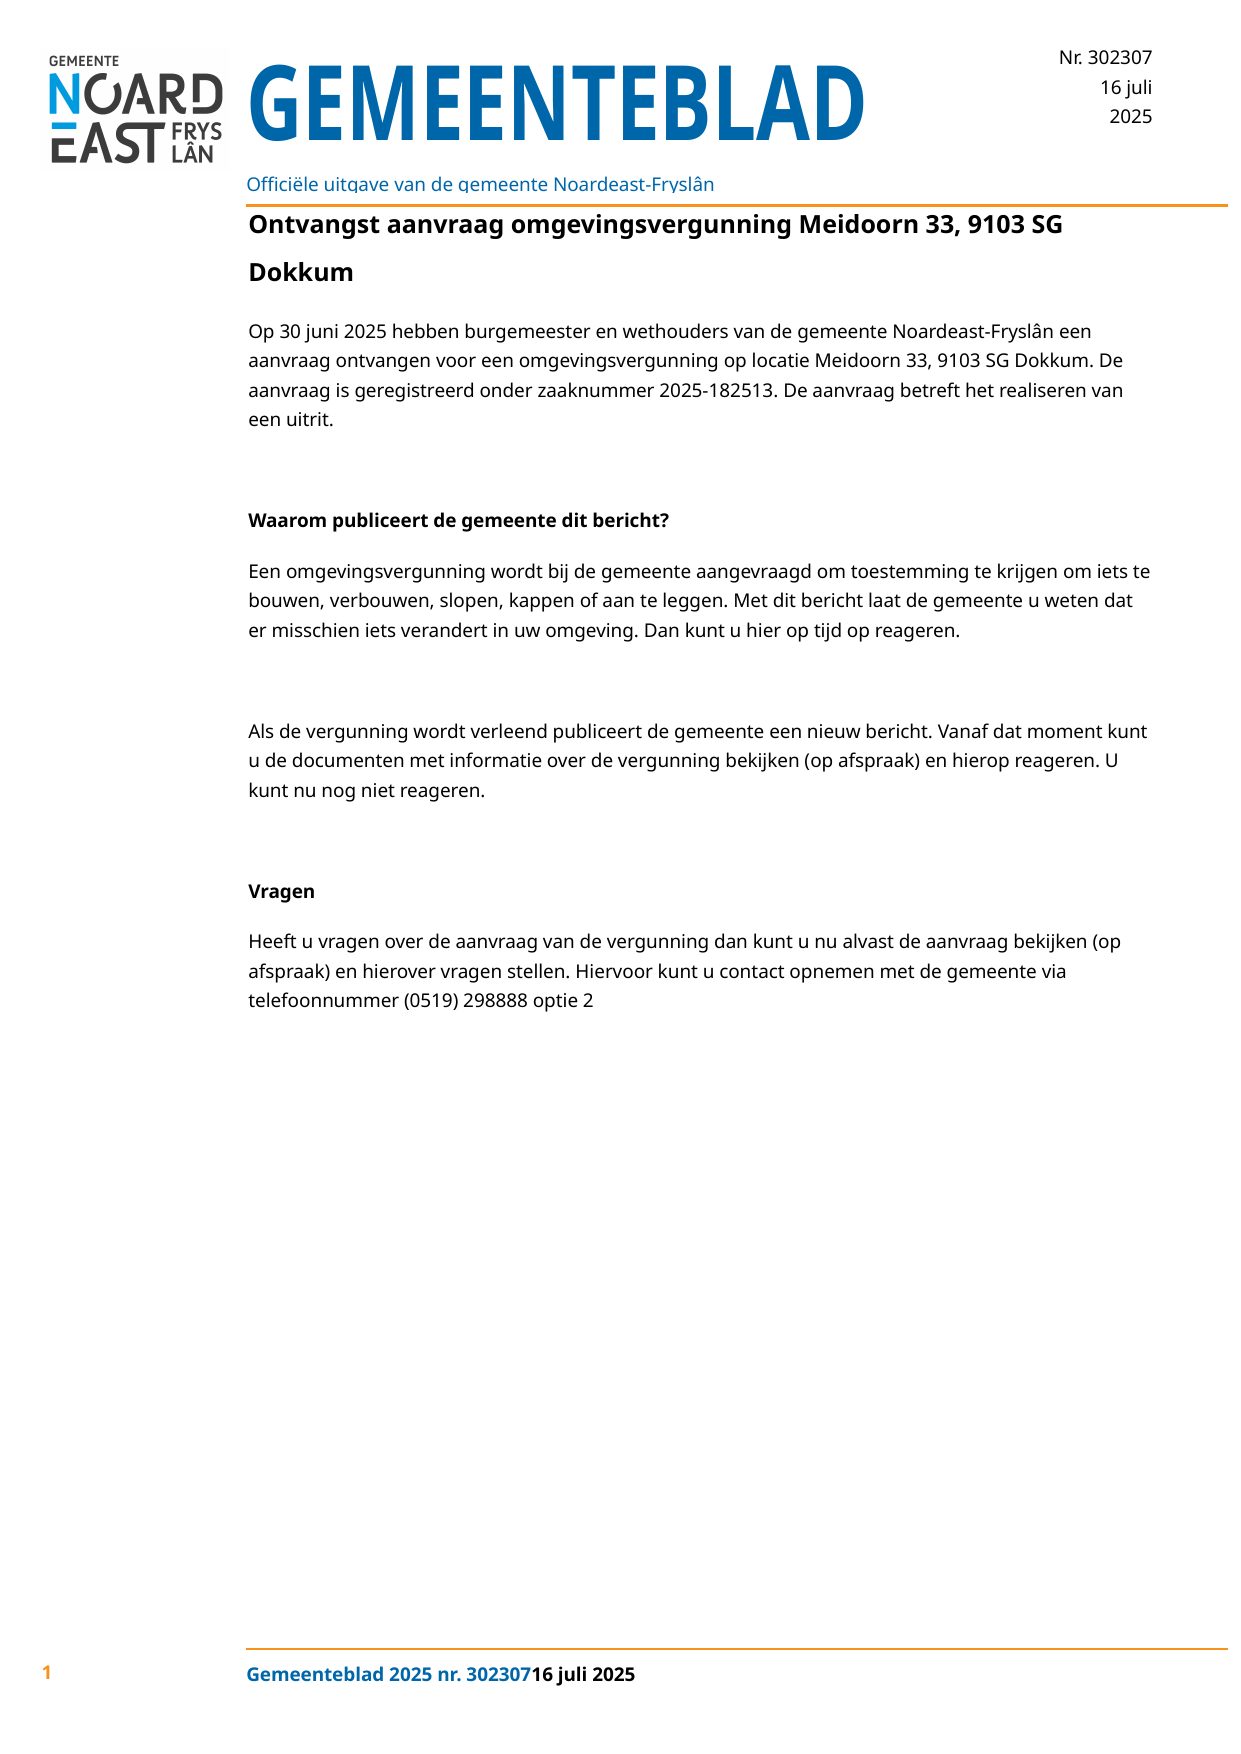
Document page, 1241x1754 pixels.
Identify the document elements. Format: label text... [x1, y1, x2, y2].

text Ontvangst aanvraag omgevingsvergunning Meidoorn 33, 9103 SG Dokkum [248, 207, 1152, 288]
text Op 30 juni 2025 hebben burgemeester en wethouders van de gemeente Noardeast-Fryslân een aanvraag ontvangen voor een omgevingsvergunning op locatie Meidoorn 33, 9103 SG Dokkum. De aanvraag is geregistreerd onder zaaknummer 2025-182513. De aanvraag betreft het realiseren van een uitrit. [248, 318, 1152, 432]
text Vragen [248, 878, 1152, 904]
text Heeft u vragen over de aanvraag van de vergunning dan kunt u nu alvast de aanvraag bekijken (op afspraak) en hierover vragen stellen. Hiervoor kunt u contact opnemen met de gemeente via telefoonnummer (0519) 298888 optie 2 [248, 928, 1152, 1013]
text Waarom publiceert de gemeente dit bericht? [248, 507, 1152, 533]
text Als de vergunning wordt verleend publiceert de gemeente een nieuw bericht. Vanaf dat moment kunt u de documenten met informatie over de vergunning bekijken (op afspraak) en hierop reageren. U kunt nu nog niet reageren. [248, 718, 1152, 803]
picture [41, 47, 231, 172]
text Een omgevingsvergunning wordt bij de gemeente aangevraagd om toestemming te krijgen om iets te bouwen, verbouwen, slopen, kappen of aan te leggen. Met dit bericht laat de gemeente u weten dat er misschien iets verandert in uw omgeving. Dan kunt u hier op tijd op reageren. [248, 558, 1152, 643]
